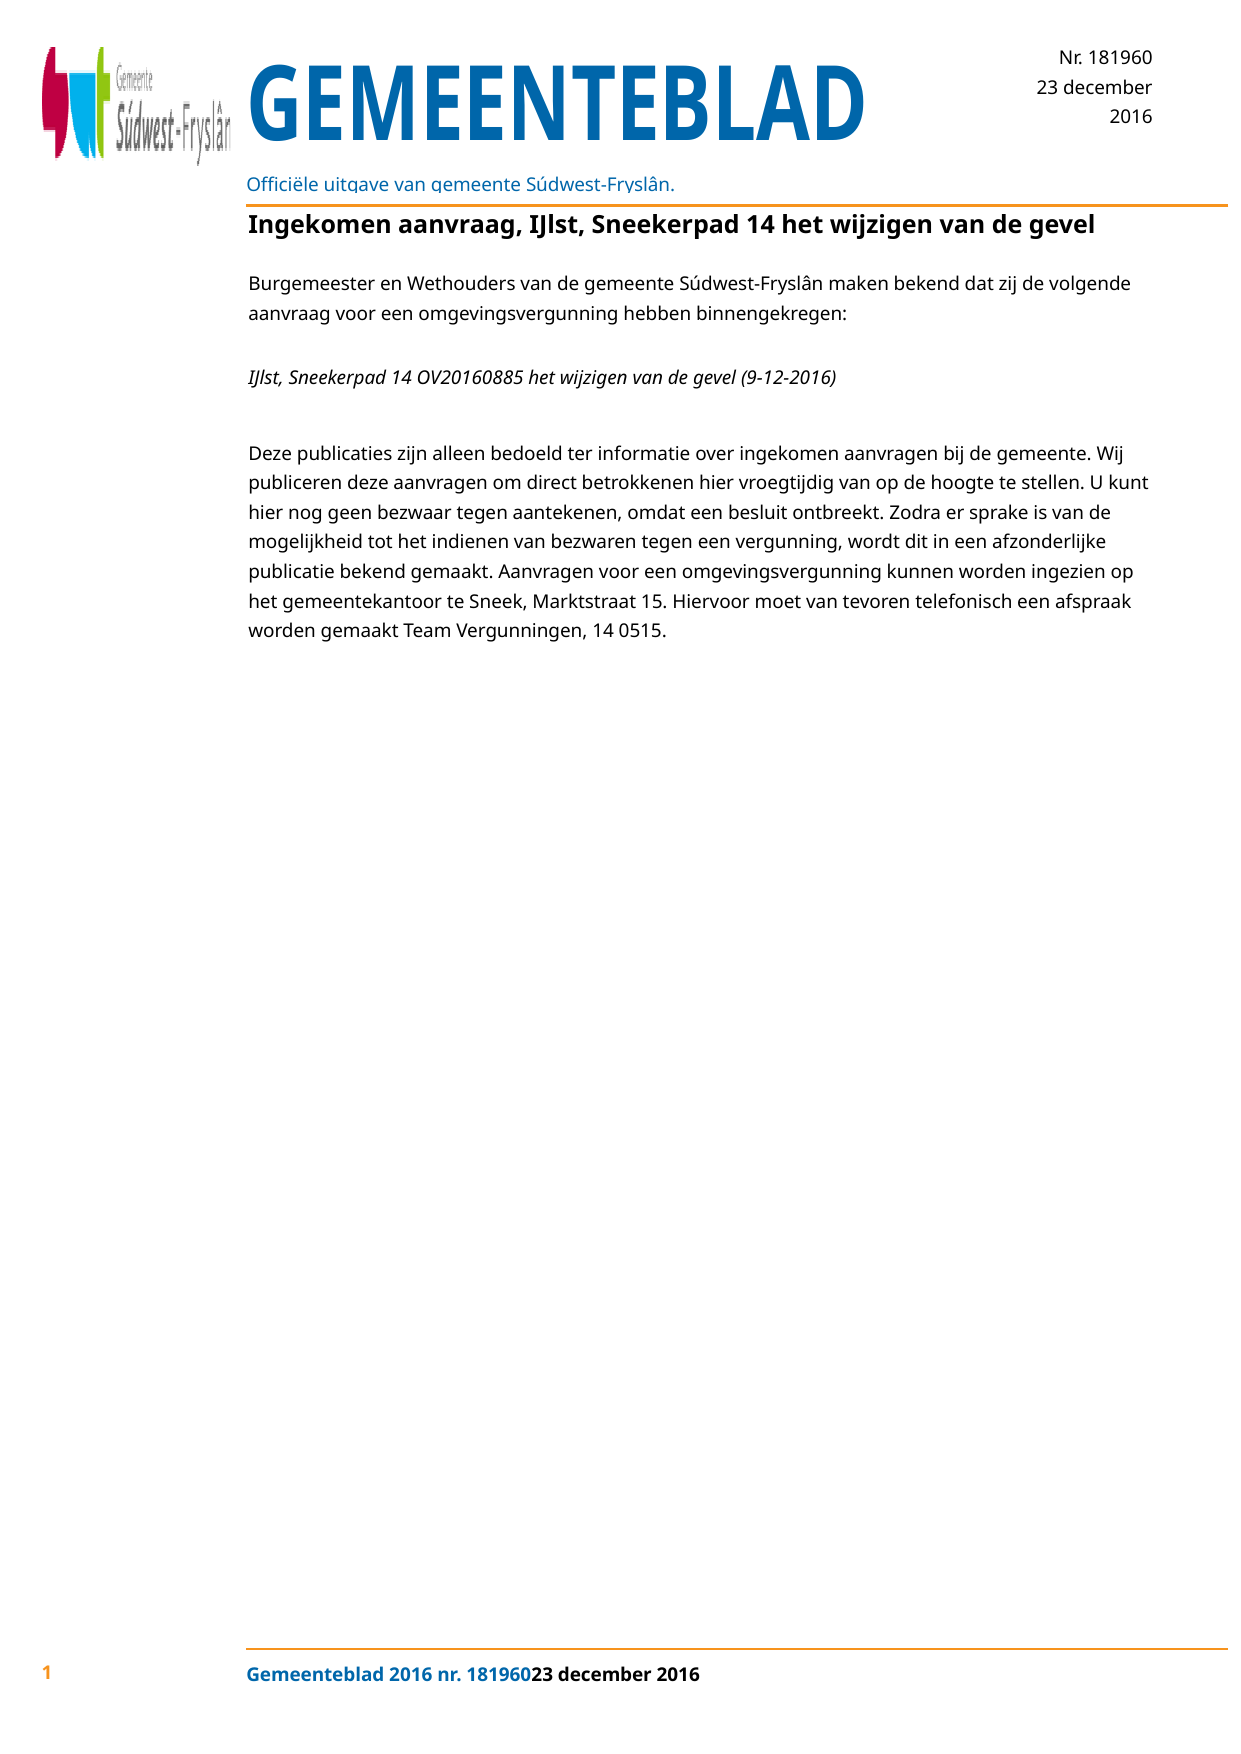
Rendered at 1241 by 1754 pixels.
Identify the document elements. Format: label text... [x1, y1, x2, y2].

picture [41, 47, 231, 172]
text Ingekomen aanvraag, IJlst, Sneekerpad 14 het wijzigen van de gevel [248, 207, 1152, 241]
text Deze publicaties zijn alleen bedoeld ter informatie over ingekomen aanvragen bij de gemeente. Wij publiceren deze aanvragen om direct betrokkenen hier vroegtijdig van op de hoogte te stellen. U kunt hier nog geen bezwaar tegen aantekenen, omdat een besluit ontbreekt. Zodra er sprake is van de mogelijkheid tot het indienen van bezwaren tegen een vergunning, wordt dit in een afzonderlijke publicatie bekend gemaakt. Aanvragen voor een omgevingsvergunning kunnen worden ingezien op het gemeentekantoor te Sneek, Marktstraat 15. Hiervoor moet van tevoren telefonisch een afspraak worden gemaakt Team Vergunningen, 14 0515. [248, 440, 1152, 643]
text IJlst, Sneekerpad 14 OV20160885 het wijzigen van de gevel (9-12-2016) [248, 364, 1152, 389]
text Burgemeester en Wethouders van de gemeente Súdwest-Fryslân maken bekend dat zij de volgende aanvraag voor een omgevingsvergunning hebben binnengekregen: [248, 270, 1152, 326]
